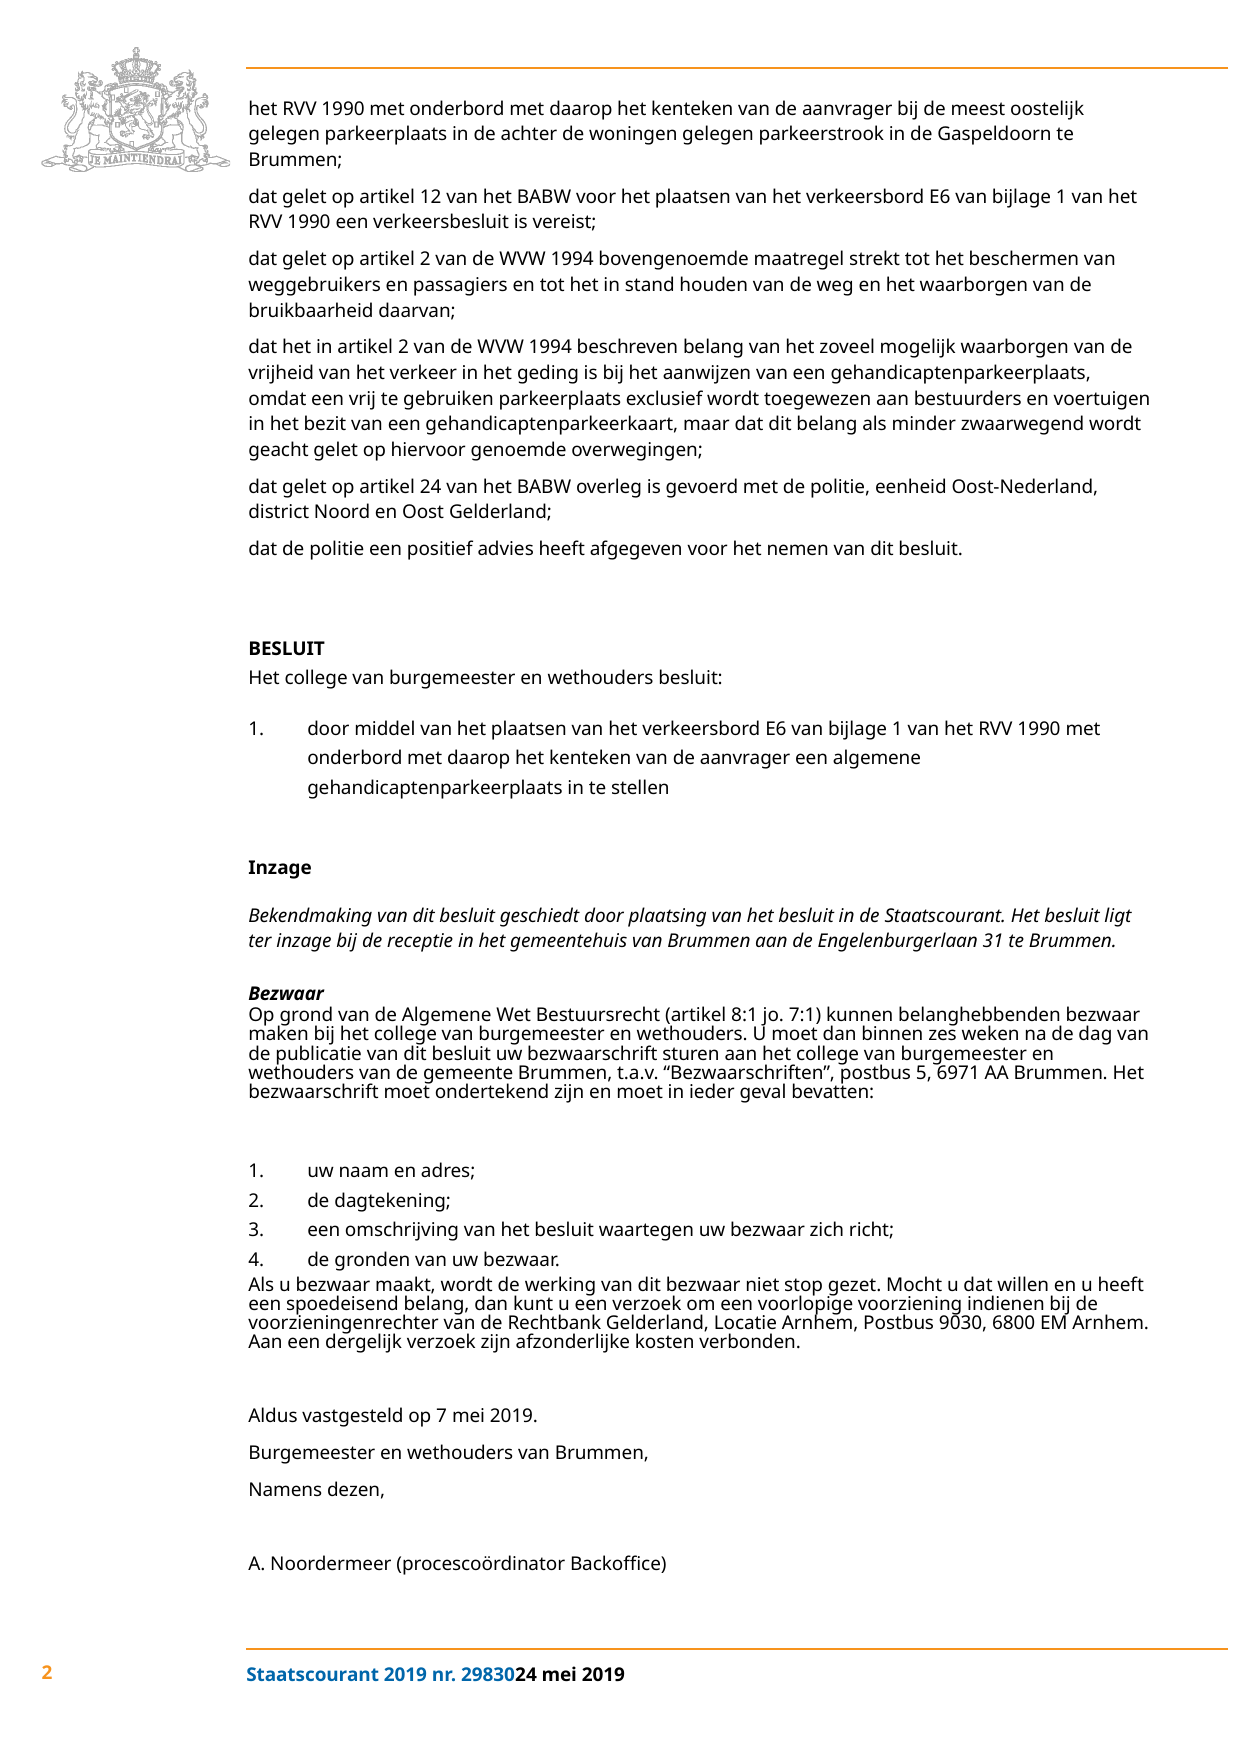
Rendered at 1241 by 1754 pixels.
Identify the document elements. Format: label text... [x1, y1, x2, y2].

list uw naam en adres; [248, 1157, 1152, 1183]
list de gronden van uw bezwaar. [248, 1246, 1152, 1272]
text dat gelet op artikel 2 van de WVW 1994 bovengenoemde maatregel strekt tot het beschermen van weggebruikers en passagiers en tot het in stand houden van de weg en het waarborgen van de bruikbaarheid daarvan; [248, 245, 1152, 322]
text dat gelet op artikel 24 van het BABW overleg is gevoerd met de politie, eenheid Oost-Nederland, district Noord en Oost Gelderland; [248, 473, 1152, 524]
text dat het in artikel 2 van de WVW 1994 beschreven belang van het zoveel mogelijk waarborgen van de vrijheid van het verkeer in het geding is bij het aanwijzen van een gehandicaptenparkeerplaats, omdat een vrij te gebruiken parkeerplaats exclusief wordt toegewezen aan bestuurders en voertuigen in het bezit van een gehandicaptenparkeerkaart, maar dat dit belang als minder zwaarwegend wordt geacht gelet op hiervoor genoemde overwegingen; [248, 333, 1152, 462]
text Inzage [248, 854, 1152, 880]
text Aldus vastgesteld op 7 mei 2019. [248, 1407, 1152, 1427]
list een omschrijving van het besluit waartegen uw bezwaar zich richt; [248, 1216, 1152, 1242]
text dat de politie een positief advies heeft afgegeven voor het nemen van dit besluit. [248, 535, 1152, 561]
text Bezwaar [248, 980, 1152, 1006]
text Bekendmaking van dit besluit geschiedt door plaatsing van het besluit in de Staatscourant. Het besluit ligt ter inzage bij de receptie in het gemeentehuis van Brummen aan de Engelenburgerlaan 31 te Brummen. [248, 902, 1152, 953]
text Als u bezwaar maakt, wordt de werking van dit bezwaar niet stop gezet. Mocht u dat willen en u heeft een spoedeisend belang, dan kunt u een verzoek om een voorlopige voorziening indienen bij de voorzieningenrechter van de Rechtbank Gelderland, Locatie Arnhem, Postbus 9030, 6800 EM Arnhem. Aan een dergelijk verzoek zijn afzonderlijke kosten verbonden. [248, 1276, 1152, 1353]
text Burgemeester en wethouders van Brummen, [248, 1444, 1152, 1463]
text Op grond van de Algemene Wet Bestuursrecht (artikel 8:1 jo. 7:1) kunnen belanghebbenden bezwaar maken bij het college van burgemeester en wethouders. U moet dan binnen zes weken na de dag van de publicatie van dit besluit uw bezwaarschrift sturen aan het college van burgemeester en wethouders van de gemeente Brummen, t.a.v. “Bezwaarschriften”, postbus 5, 6971 AA Brummen. Het bezwaarschrift moet ondertekend zijn en moet in ieder geval bevatten: [248, 1006, 1152, 1102]
text dat gelet op artikel 12 van het BABW voor het plaatsen van het verkeersbord E6 van bijlage 1 van het RVV 1990 een verkeersbesluit is vereist; [248, 183, 1152, 234]
list de dagtekening; [248, 1187, 1152, 1212]
text het RVV 1990 met onderbord met daarop het kenteken van de aanvrager bij de meest oostelijk gelegen parkeerplaats in de achter de woningen gelegen parkeerstrook in de Gaspeldoorn te Brummen; [248, 95, 1152, 172]
text Het college van burgemeester en wethouders besluit: [248, 664, 1152, 690]
text Namens dezen, [248, 1481, 1152, 1501]
text A. Noordermeer (procescoördinator Backoffice) [248, 1555, 1152, 1574]
picture [41, 47, 231, 172]
text BESLUIT [248, 635, 1152, 661]
list door middel van het plaatsen van het verkeersbord E6 van bijlage 1 van het RVV 1990 met onderbord met daarop het kenteken van de aanvrager een algemene gehandicaptenparkeerplaats in te stellen [248, 715, 1152, 800]
